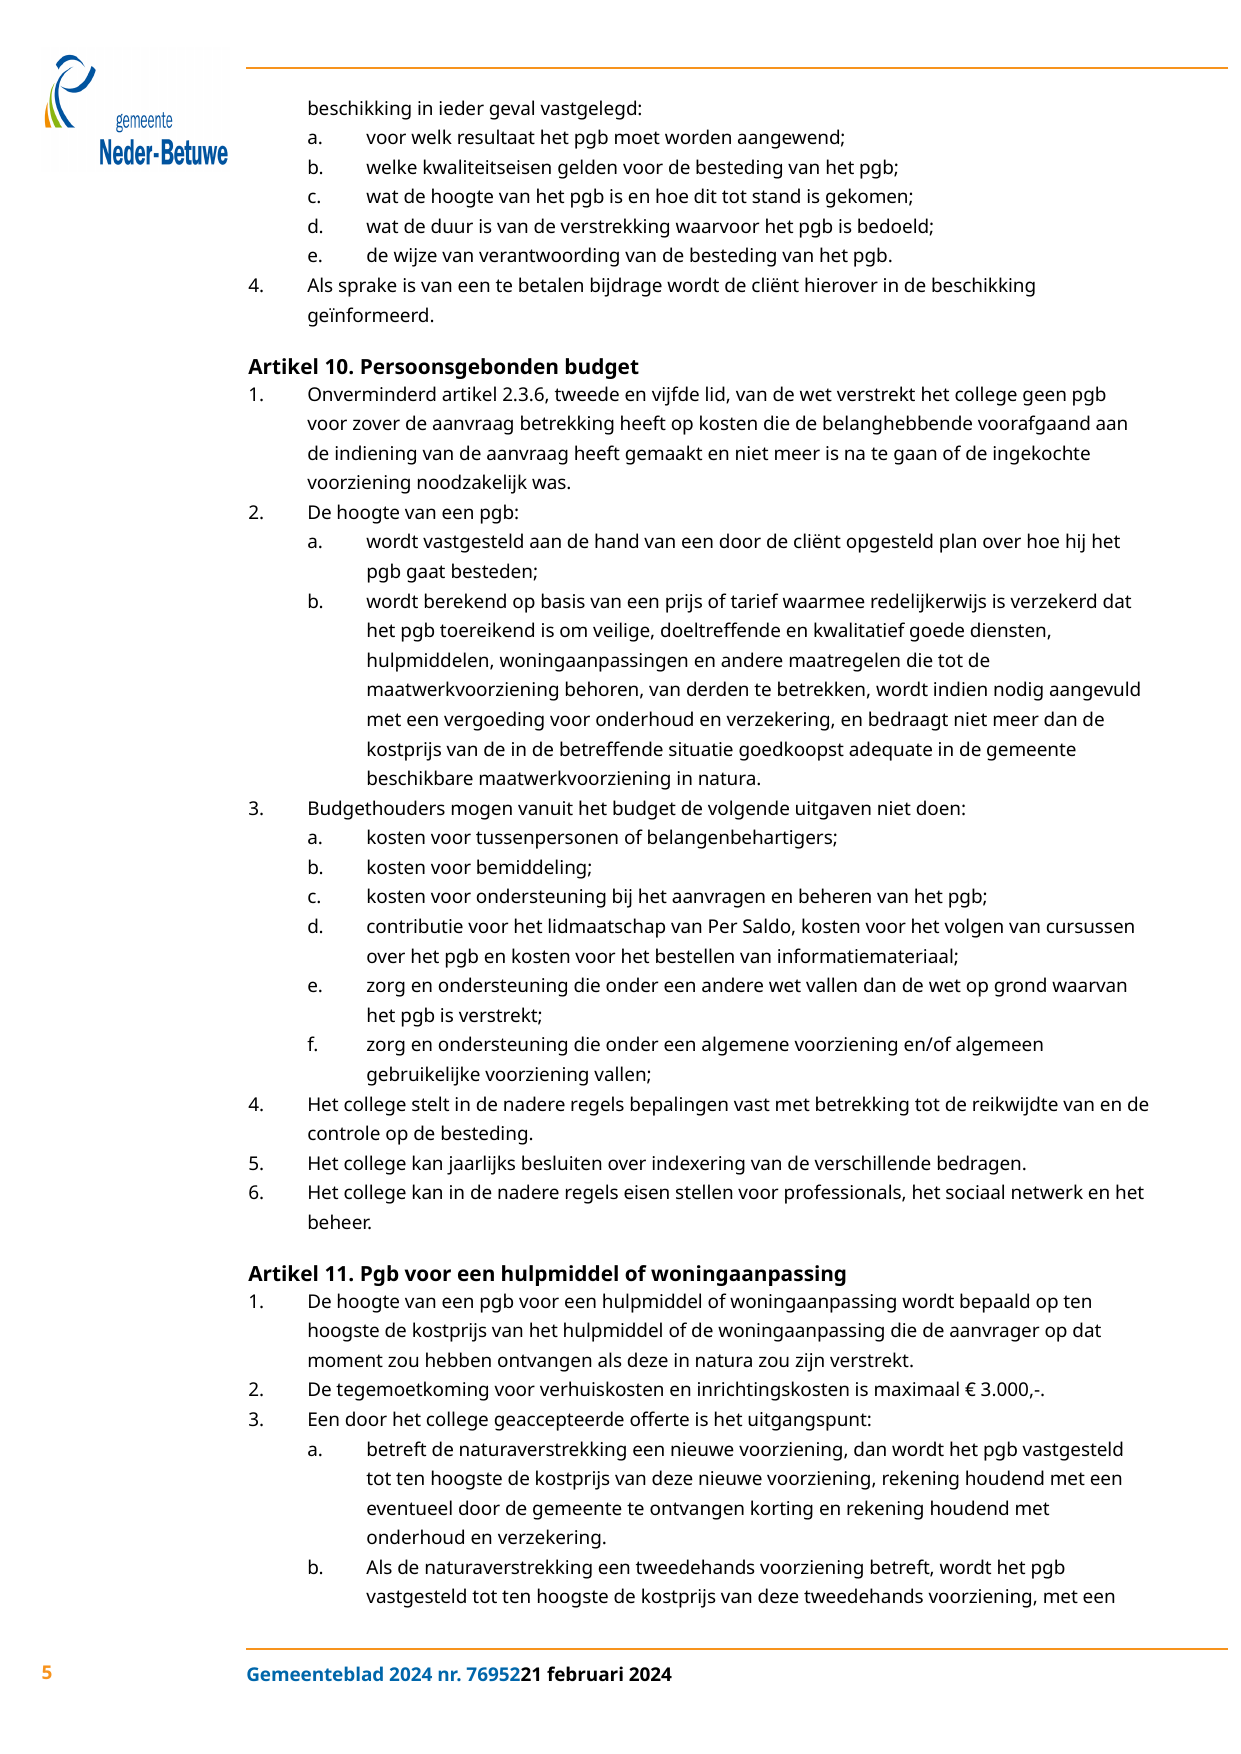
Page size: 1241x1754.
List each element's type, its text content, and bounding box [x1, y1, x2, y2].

list kosten voor bemiddeling; [307, 854, 1152, 880]
list voor welk resultaat het pgb moet worden aangewend; [307, 124, 1152, 150]
list wat de duur is van de verstrekking waarvoor het pgb is bedoeld; [307, 213, 1152, 239]
list beschikking in ieder geval vastgelegd: [248, 95, 1152, 121]
list betreft de naturaverstrekking een nieuwe voorziening, dan wordt het pgb vastgesteld tot ten hoogste de kostprijs van deze nieuwe voorziening, rekening houdend met een eventueel door de gemeente te ontvangen korting en rekening houdend met onderhoud en verzekering. [307, 1436, 1152, 1550]
list Budgethouders mogen vanuit het budget de volgende uitgaven niet doen: [248, 795, 1152, 821]
list contributie voor het lidmaatschap van Per Saldo, kosten voor het volgen van cursussen over het pgb en kosten voor het bestellen van informatiemateriaal; [307, 913, 1152, 968]
list Het college stelt in de nadere regels bepalingen vast met betrekking tot de reikwijdte van en de controle op de besteding. [248, 1091, 1152, 1146]
list Als sprake is van een te betalen bijdrage wordt de cliënt hierover in de beschikking geïnformeerd. [248, 272, 1152, 328]
list zorg en ondersteuning die onder een algemene voorziening en/of algemeen gebruikelijke voorziening vallen; [307, 1032, 1152, 1087]
list wat de hoogte van het pgb is en hoe dit tot stand is gekomen; [307, 183, 1152, 209]
list kosten voor tussenpersonen of belangenbehartigers; [307, 824, 1152, 850]
list Als de naturaverstrekking een tweedehands voorziening betreft, wordt het pgb vastgesteld tot ten hoogste de kostprijs van deze tweedehands voorziening, met een [307, 1554, 1152, 1609]
list De tegemoetkoming voor verhuiskosten en inrichtingskosten is maximaal € 3.000,-. [248, 1377, 1152, 1402]
list Het college kan jaarlijks besluiten over indexering van de verschillende bedragen. [248, 1150, 1152, 1176]
list De hoogte van een pgb voor een hulpmiddel of woningaanpassing wordt bepaald op ten hoogste de kostprijs van het hulpmiddel of de woningaanpassing die de aanvrager op dat moment zou hebben ontvangen als deze in natura zou zijn verstrekt. [248, 1288, 1152, 1373]
list wordt berekend op basis van een prijs of tarief waarmee redelijkerwijs is verzekerd dat het pgb toereikend is om veilige, doeltreffende en kwalitatief goede diensten, hulpmiddelen, woningaanpassingen en andere maatregelen die tot de maatwerkvoorziening behoren, van derden te betrekken, wordt indien nodig aangevuld met een vergoeding voor onderhoud en verzekering, en bedraagt niet meer dan de kostprijs van de in de betreffende situatie goedkoopst adequate in de gemeente beschikbare maatwerkvoorziening in natura. [307, 588, 1152, 791]
list De hoogte van een pgb: [248, 499, 1152, 525]
list zorg en ondersteuning die onder een andere wet vallen dan de wet op grond waarvan het pgb is verstrekt; [307, 972, 1152, 1028]
list de wijze van verantwoording van de besteding van het pgb. [307, 243, 1152, 268]
list Een door het college geaccepteerde offerte is het uitgangspunt: [248, 1406, 1152, 1432]
picture [41, 47, 231, 172]
list Het college kan in de nadere regels eisen stellen voor professionals, het sociaal netwerk en het beheer. [248, 1179, 1152, 1235]
list welke kwaliteitseisen gelden voor de besteding van het pgb; [307, 154, 1152, 180]
text Artikel 10. Persoonsgebonden budget [248, 352, 1152, 381]
text Artikel 11. Pgb voor een hulpmiddel of woningaanpassing [248, 1259, 1152, 1288]
list wordt vastgesteld aan de hand van een door de cliënt opgesteld plan over hoe hij het pgb gaat besteden; [307, 529, 1152, 584]
list kosten voor ondersteuning bij het aanvragen en beheren van het pgb; [307, 884, 1152, 909]
list Onverminderd artikel 2.3.6, tweede en vijfde lid, van de wet verstrekt het college geen pgb voor zover de aanvraag betrekking heeft op kosten die de belanghebbende voorafgaand aan de indiening van de aanvraag heeft gemaakt en niet meer is na te gaan of de ingekochte voorziening noodzakelijk was. [248, 381, 1152, 495]
